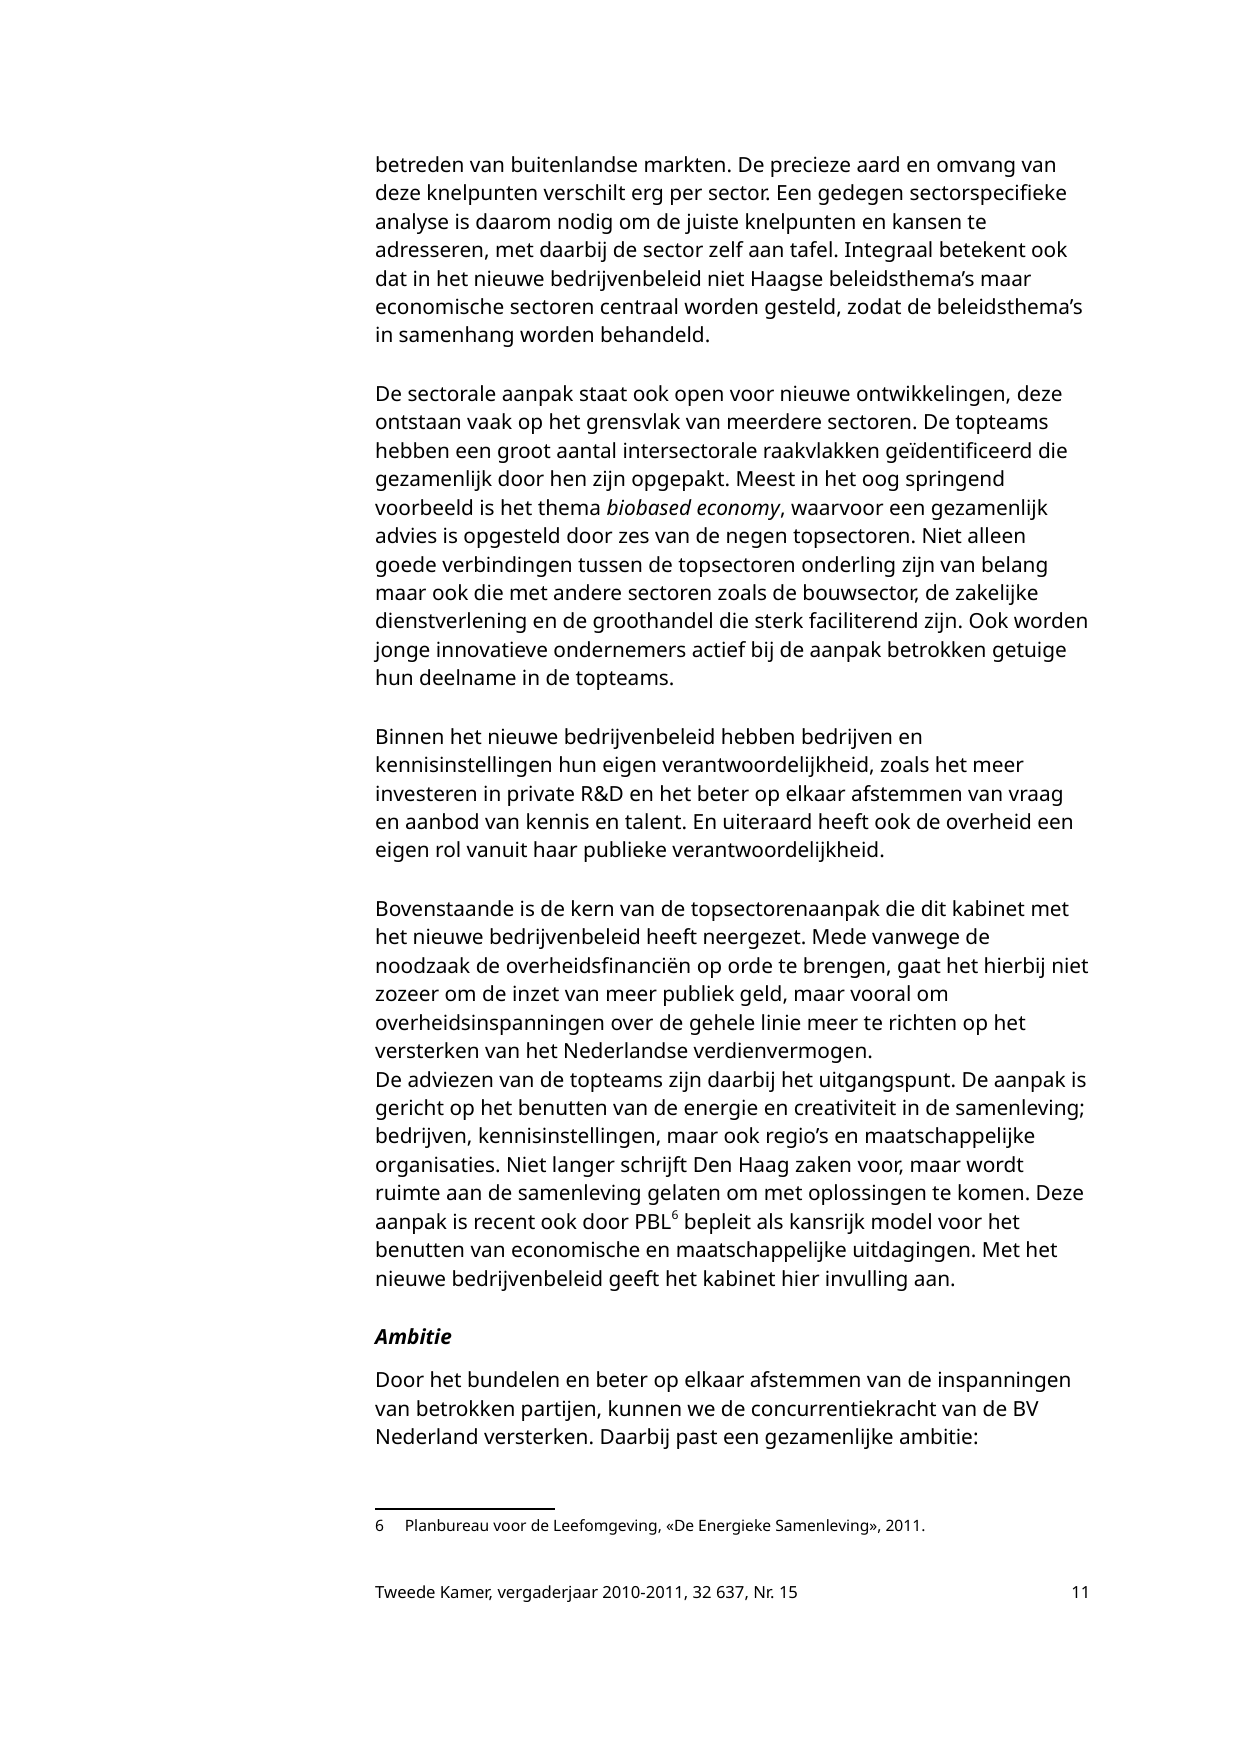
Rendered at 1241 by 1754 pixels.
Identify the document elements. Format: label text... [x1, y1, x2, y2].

text Ambitie [375, 1322, 1090, 1351]
text De adviezen van de topteams zijn daarbij het uitgangspunt. De aanpak is gericht op het benutten van de energie en creativiteit in de samenleving; bedrijven, kennisinstellingen, maar ook regio’s en maatschappelijke organisaties. Niet langer schrijft Den Haag zaken voor, maar wordt ruimte aan de samenleving gelaten om met oplossingen te komen. Deze aanpak is recent ook door PBL bepleit als kansrijk model voor het benutten van economische en maatschappelijke uitdagingen. Met het nieuwe bedrijvenbeleid geeft het kabinet hier invulling aan. [375, 1065, 1090, 1292]
text betreden van buitenlandse markten. De precieze aard en omvang van deze knelpunten verschilt erg per sector. Een gedegen sectorspecifieke analyse is daarom nodig om de juiste knelpunten en kansen te adresseren, met daarbij de sector zelf aan tafel. Integraal betekent ook dat in het nieuwe bedrijvenbeleid niet Haagse beleidsthema’s maar economische sectoren centraal worden gesteld, zodat de beleidsthema’s in samenhang worden behandeld. [375, 150, 1090, 349]
text Binnen het nieuwe bedrijvenbeleid hebben bedrijven en kennisinstellingen hun eigen verantwoordelijkheid, zoals het meer investeren in private R&D en het beter op elkaar afstemmen van vraag en aanbod van kennis en talent. En uiteraard heeft ook de overheid een eigen rol vanuit haar publieke verantwoordelijkheid. [375, 722, 1090, 864]
text Door het bundelen en beter op elkaar afstemmen van de inspanningen van betrokken partijen, kunnen we de concurrentiekracht van de BV Nederland versterken. Daarbij past een gezamenlijke ambitie: [375, 1366, 1090, 1451]
text Bovenstaande is de kern van de topsectorenaanpak die dit kabinet met het nieuwe bedrijvenbeleid heeft neergezet. Mede vanwege de noodzaak de overheidsfinanciën op orde te brengen, gaat het hierbij niet zozeer om de inzet van meer publiek geld, maar vooral om overheidsinspanningen over de gehele linie meer te richten op het versterken van het Nederlandse verdienvermogen. [375, 894, 1090, 1065]
text Planbureau voor de Leefomgeving, «De Energieke Samenleving», 2011. [375, 1508, 1090, 1536]
text De sectorale aanpak staat ook open voor nieuwe ontwikkelingen, deze ontstaan vaak op het grensvlak van meerdere sectoren. De topteams hebben een groot aantal intersectorale raakvlakken geïdentificeerd die gezamenlijk door hen zijn opgepakt. Meest in het oog springend voorbeeld is het thema biobased economy, waarvoor een gezamenlijk advies is opgesteld door zes van de negen topsectoren. Niet alleen goede verbindingen tussen de topsectoren onderling zijn van belang maar ook die met andere sectoren zoals de bouwsector, de zakelijke dienstverlening en de groothandel die sterk faciliterend zijn. Ook worden jonge innovatieve ondernemers actief bij de aanpak betrokken getuige hun deelname in de topteams. [375, 379, 1090, 692]
